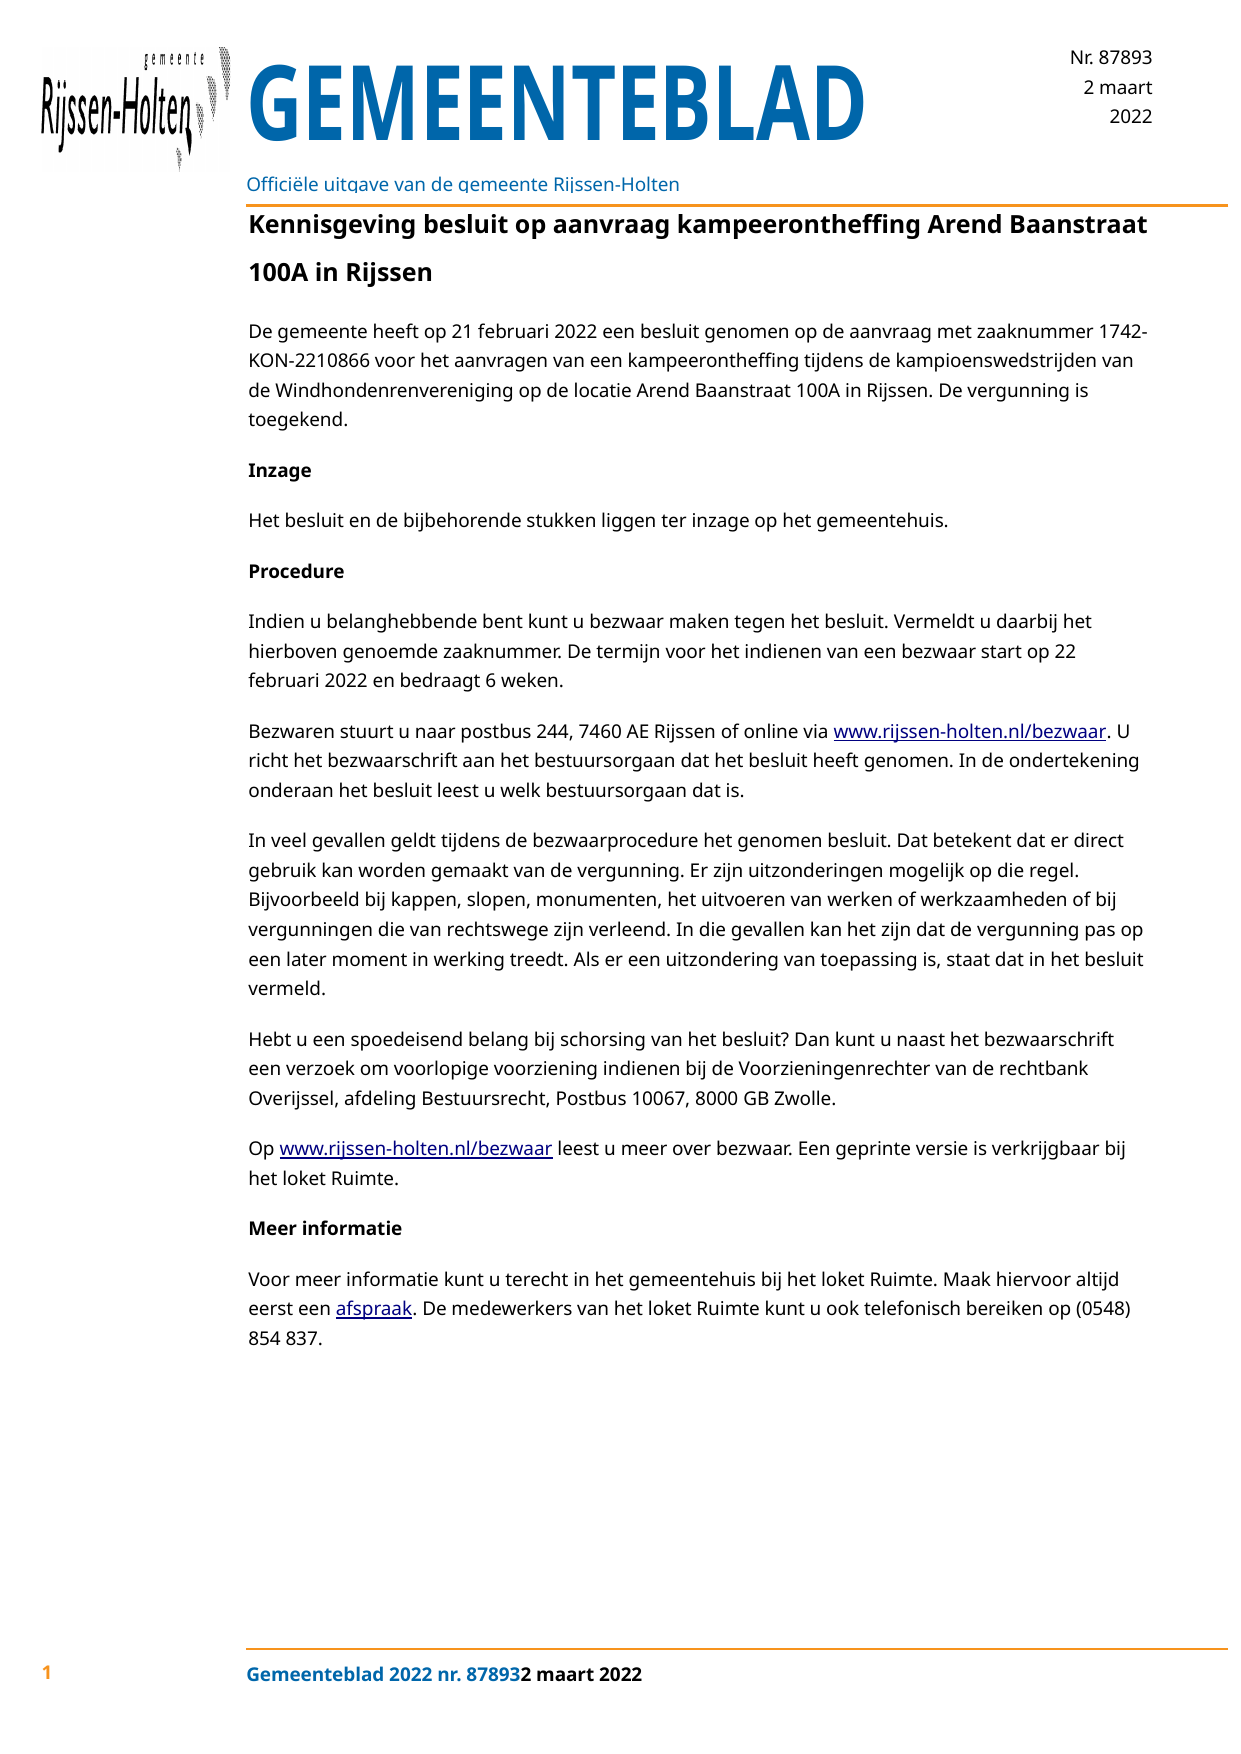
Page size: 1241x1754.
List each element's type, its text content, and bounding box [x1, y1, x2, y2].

text Op www.rijssen-holten.nl/bezwaar leest u meer over bezwaar. Een geprinte versie is verkrijgbaar bij het loket Ruimte. [248, 1135, 1152, 1191]
picture [41, 47, 231, 172]
text Indien u belanghebbende bent kunt u bezwaar maken tegen het besluit. Vermeldt u daarbij het hierboven genoemde zaaknummer. De termijn voor het indienen van een bezwaar start op 22 februari 2022 en bedraagt 6 weken. [248, 608, 1152, 693]
text Bezwaren stuurt u naar postbus 244, 7460 AE Rijssen of online via www.rijssen-holten.nl/bezwaar. U richt het bezwaarschrift aan het bestuursorgaan dat het besluit heeft genomen. In de ondertekening onderaan het besluit leest u welk bestuursorgaan dat is. [248, 718, 1152, 803]
text Kennisgeving besluit op aanvraag kampeerontheffing Arend Baanstraat 100A in Rijssen [248, 207, 1152, 288]
text Het besluit en de bijbehorende stukken liggen ter inzage op het gemeentehuis. [248, 507, 1152, 533]
text Inzage [248, 457, 1152, 483]
text Procedure [248, 558, 1152, 584]
text In veel gevallen geldt tijdens de bezwaarprocedure het genomen besluit. Dat betekent dat er direct gebruik kan worden gemaakt van de vergunning. Er zijn uitzonderingen mogelijk op die regel. Bijvoorbeeld bij kappen, slopen, monumenten, het uitvoeren van werken of werkzaamheden of bij vergunningen die van rechtswege zijn verleend. In die gevallen kan het zijn dat de vergunning pas op een later moment in werking treedt. Als er een uitzondering van toepassing is, staat dat in het besluit vermeld. [248, 827, 1152, 1001]
text Hebt u een spoedeisend belang bij schorsing van het besluit? Dan kunt u naast het bezwaarschrift een verzoek om voorlopige voorziening indienen bij de Voorzieningenrechter van de rechtbank Overijssel, afdeling Bestuursrecht, Postbus 10067, 8000 GB Zwolle. [248, 1026, 1152, 1111]
text De gemeente heeft op 21 februari 2022 een besluit genomen op de aanvraag met zaaknummer 1742-KON-2210866 voor het aanvragen van een kampeerontheffing tijdens de kampioenswedstrijden van de Windhondenrenvereniging op de locatie Arend Baanstraat 100A in Rijssen. De vergunning is toegekend. [248, 318, 1152, 432]
text Voor meer informatie kunt u terecht in het gemeentehuis bij het loket Ruimte. Maak hiervoor altijd eerst een afspraak. De medewerkers van het loket Ruimte kunt u ook telefonisch bereiken op (0548) 854 837. [248, 1266, 1152, 1351]
text Meer informatie [248, 1215, 1152, 1241]
